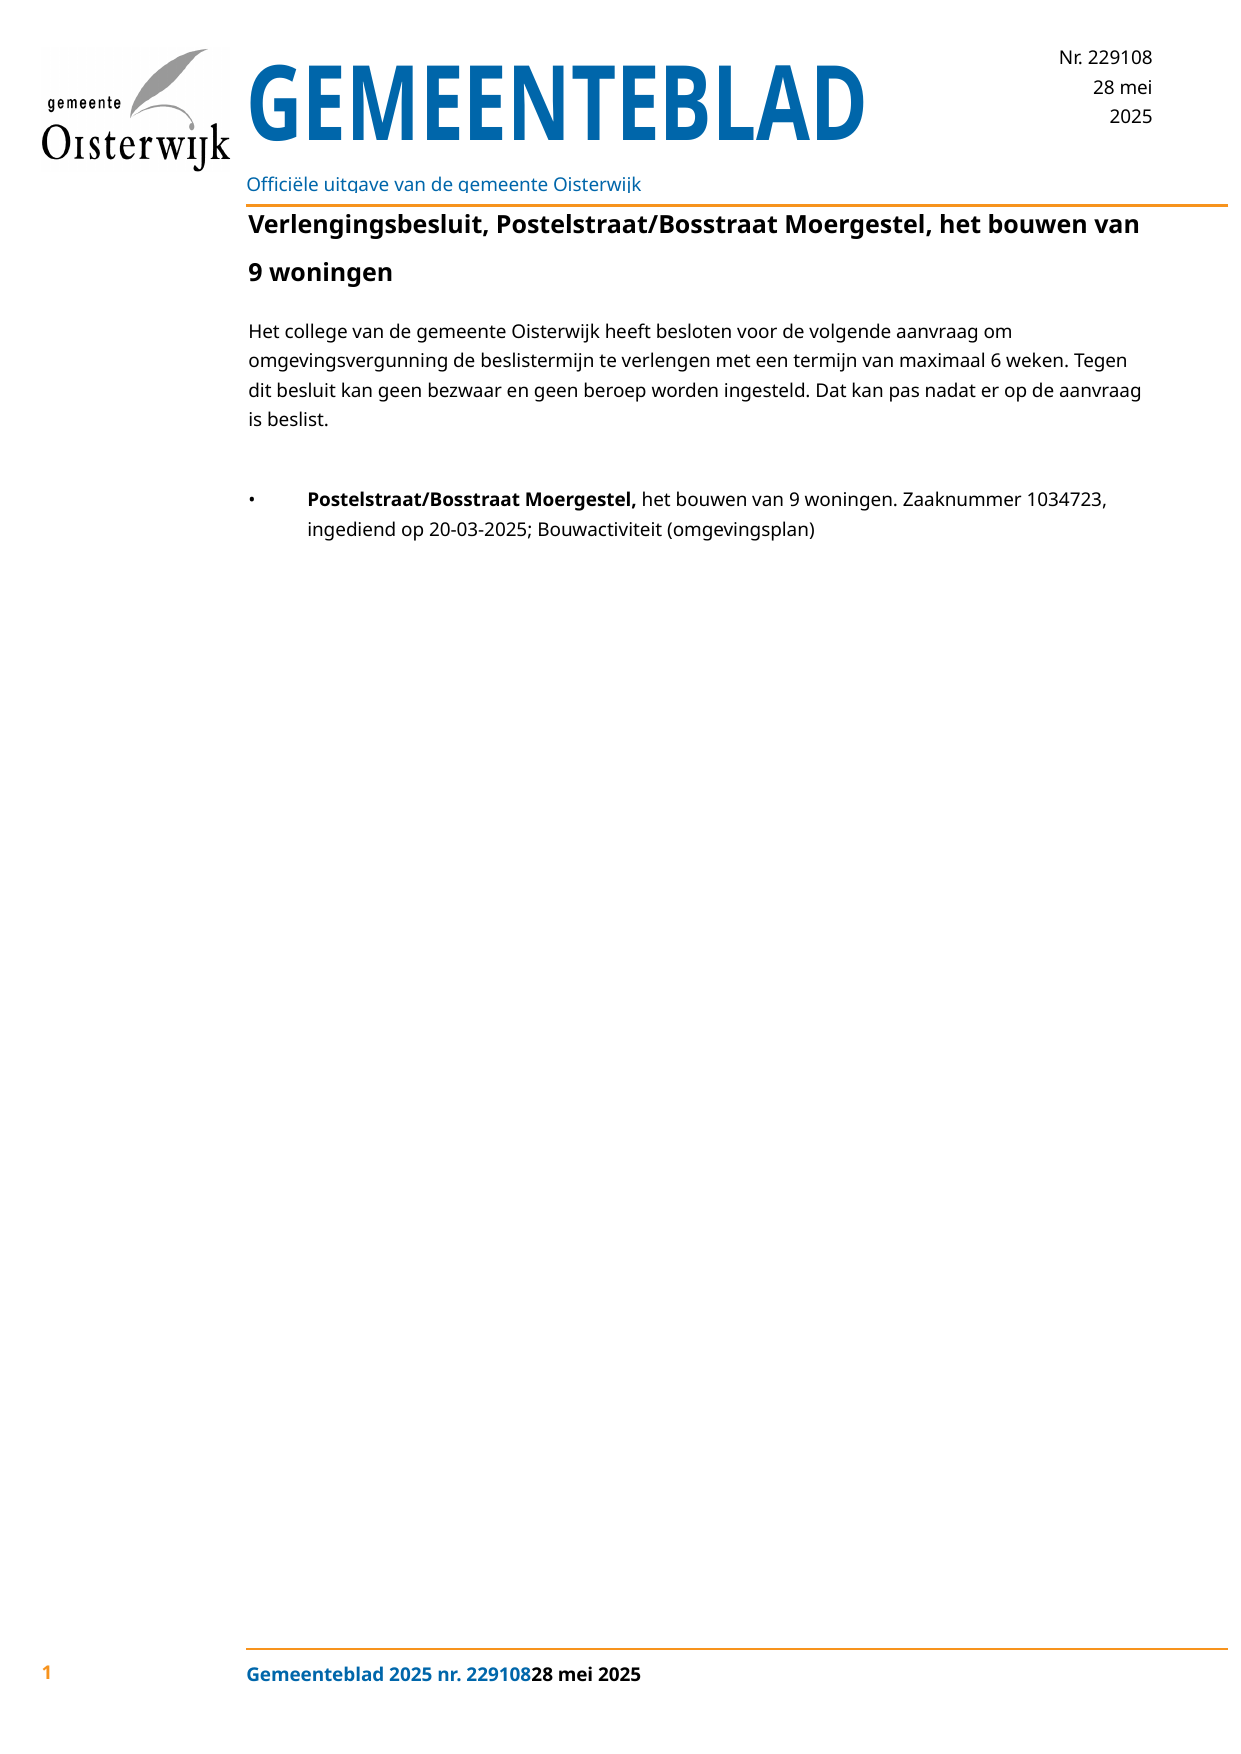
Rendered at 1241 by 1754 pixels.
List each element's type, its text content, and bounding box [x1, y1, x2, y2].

text Het college van de gemeente Oisterwijk heeft besloten voor de volgende aanvraag om omgevingsvergunning de beslistermijn te verlengen met een termijn van maximaal 6 weken. Tegen dit besluit kan geen bezwaar en geen beroep worden ingesteld. Dat kan pas nadat er op de aanvraag is beslist. [248, 318, 1152, 432]
picture [41, 47, 231, 172]
list Postelstraat/Bosstraat Moergestel, het bouwen van 9 woningen. Zaaknummer 1034723, ingediend op 20-03-2025; Bouwactiviteit (omgevingsplan) [248, 487, 1152, 542]
text Verlengingsbesluit, Postelstraat/Bosstraat Moergestel, het bouwen van 9 woningen [248, 207, 1152, 288]
